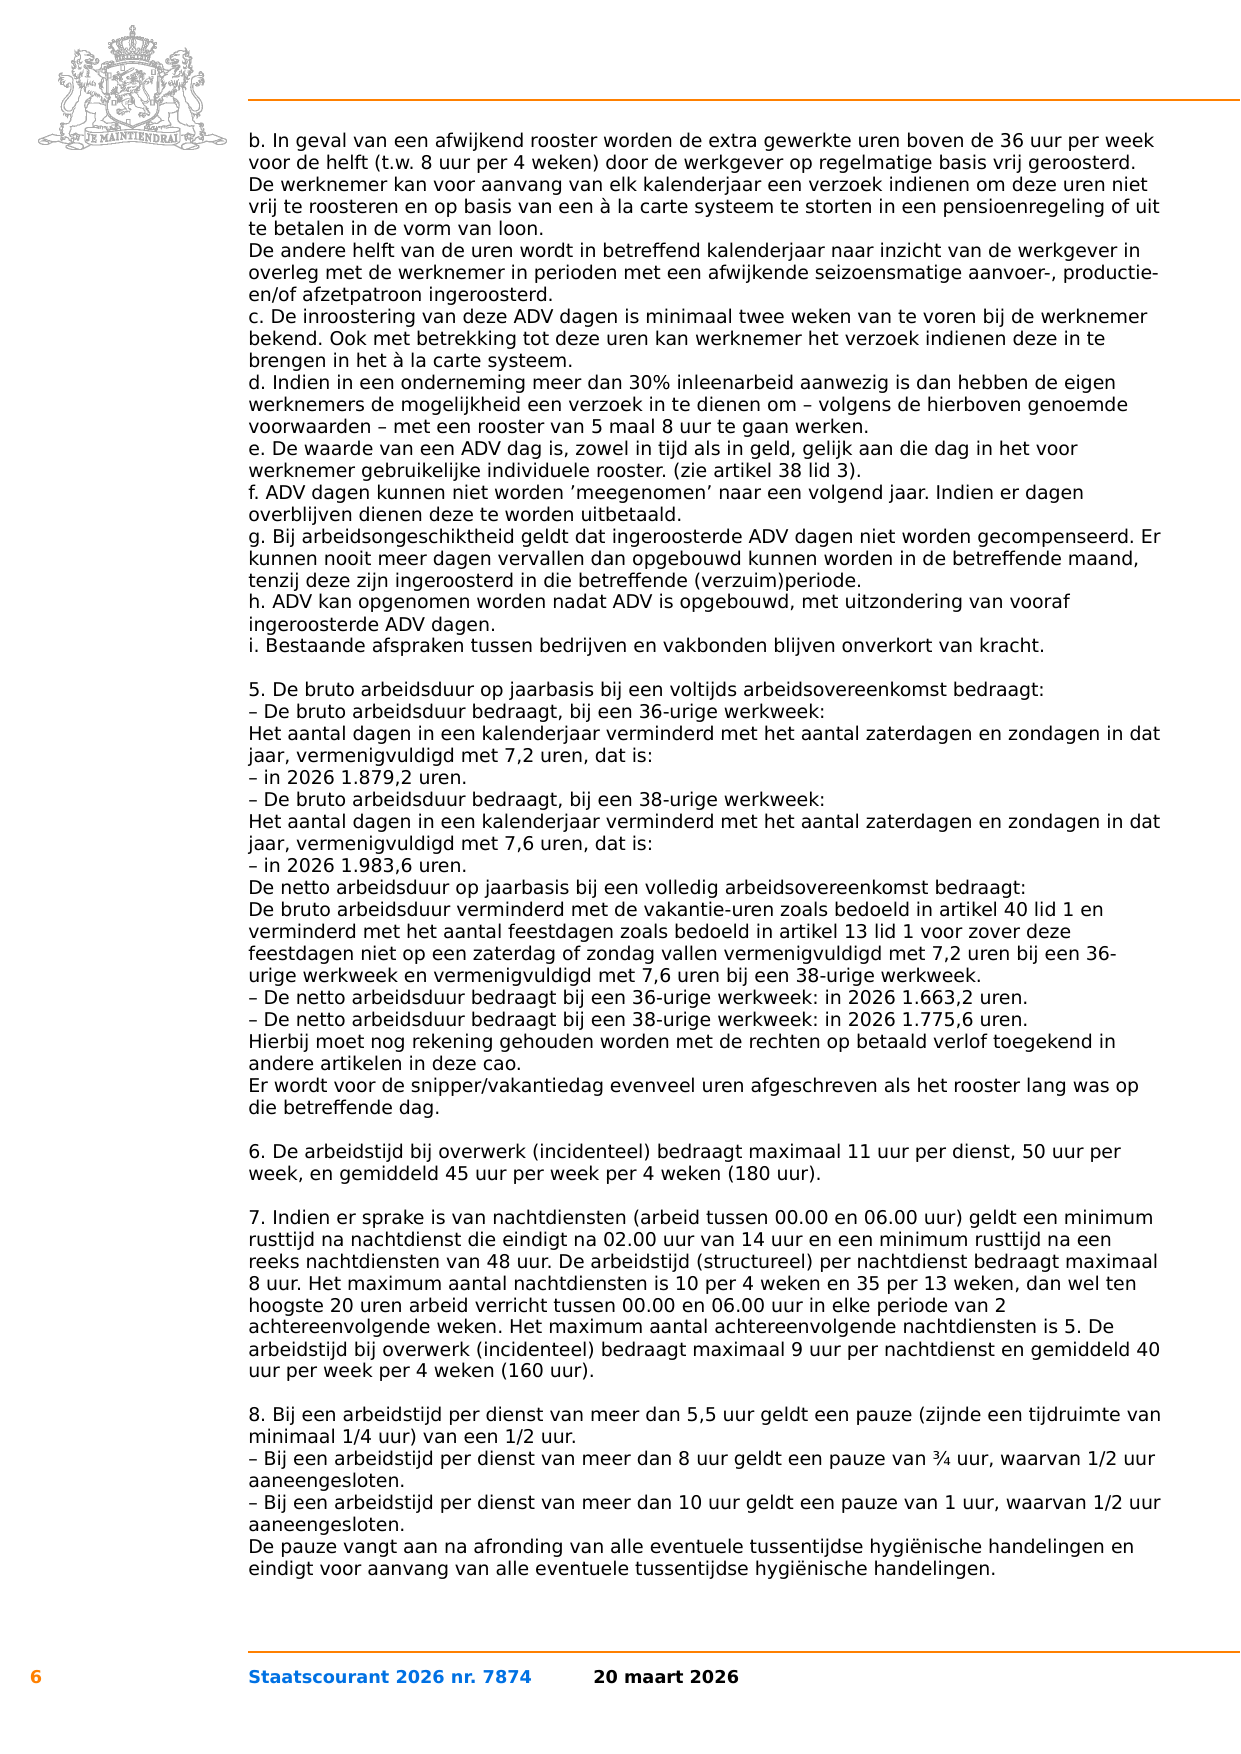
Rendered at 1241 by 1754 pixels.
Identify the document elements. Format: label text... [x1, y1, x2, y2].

text Hierbij moet nog rekening gehouden worden met de rechten op betaald verlof toegekend in andere artikelen in deze cao. [248, 1031, 1163, 1075]
text – Bij een arbeidstijd per dienst van meer dan 10 uur geldt een pauze van 1 uur, waarvan 1/2 uur aaneengesloten. [248, 1492, 1163, 1536]
text 6. De arbeidstijd bij overwerk (incidenteel) bedraagt maximaal 11 uur per dienst, 50 uur per week, en gemiddeld 45 uur per week per 4 weken (180 uur). [248, 1141, 1163, 1185]
text g. Bij arbeidsongeschiktheid geldt dat ingeroosterde ADV dagen niet worden gecompenseerd. Er kunnen nooit meer dagen vervallen dan opgebouwd kunnen worden in de betreffende maand, tenzij deze zijn ingeroosterd in die betreffende (verzuim)periode. [248, 526, 1163, 591]
text De andere helft van de uren wordt in betreffend kalenderjaar naar inzicht van de werkgever in overleg met de werknemer in perioden met een afwijkende seizoensmatige aanvoer-, productie- en/of afzetpatroon ingeroosterd. [248, 240, 1163, 306]
text f. ADV dagen kunnen niet worden ’meegenomen’ naar een volgend jaar. Indien er dagen overblijven dienen deze te worden uitbetaald. [248, 482, 1163, 526]
text – Bij een arbeidstijd per dienst van meer dan 8 uur geldt een pauze van ¾ uur, waarvan 1/2 uur aaneengesloten. [248, 1448, 1163, 1492]
text – in 2026 1.879,2 uren. [248, 767, 1163, 789]
text – De bruto arbeidsduur bedraagt, bij een 36-urige werkweek: [248, 701, 1163, 723]
text c. De inroostering van deze ADV dagen is minimaal twee weken van te voren bij de werknemer bekend. Ook met betrekking tot deze uren kan werknemer het verzoek indienen deze in te brengen in het à la carte systeem. [248, 306, 1163, 372]
text Het aantal dagen in een kalenderjaar verminderd met het aantal zaterdagen en zondagen in dat jaar, vermenigvuldigd met 7,6 uren, dat is: [248, 811, 1163, 855]
text h. ADV kan opgenomen worden nadat ADV is opgebouwd, met uitzondering van vooraf ingeroosterde ADV dagen. [248, 591, 1163, 635]
text b. In geval van een afwijkend rooster worden de extra gewerkte uren boven de 36 uur per week voor de helft (t.w. 8 uur per 4 weken) door de werkgever op regelmatige basis vrij geroosterd. De werknemer kan voor aanvang van elk kalenderjaar een verzoek indienen om deze uren niet vrij te roosteren en op basis van een à la carte systeem te storten in een pensioenregeling of uit te betalen in de vorm van loon. [248, 130, 1163, 240]
text – in 2026 1.983,6 uren. [248, 855, 1163, 877]
picture [38, 25, 227, 150]
text – De netto arbeidsduur bedraagt bij een 38-urige werkweek: in 2026 1.775,6 uren. [248, 1009, 1163, 1031]
text De bruto arbeidsduur verminderd met de vakantie-uren zoals bedoeld in artikel 40 lid 1 en verminderd met het aantal feestdagen zoals bedoeld in artikel 13 lid 1 voor zover deze feestdagen niet op een zaterdag of zondag vallen vermenigvuldigd met 7,2 uren bij een 36-urige werkweek en vermenigvuldigd met 7,6 uren bij een 38-urige werkweek. [248, 899, 1163, 987]
text 7. Indien er sprake is van nachtdiensten (arbeid tussen 00.00 en 06.00 uur) geldt een minimum rusttijd na nachtdienst die eindigt na 02.00 uur van 14 uur en een minimum rusttijd na een reeks nachtdiensten van 48 uur. De arbeidstijd (structureel) per nachtdienst bedraagt maximaal 8 uur. Het maximum aantal nachtdiensten is 10 per 4 weken en 35 per 13 weken, dan wel ten hoogste 20 uren arbeid verricht tussen 00.00 en 06.00 uur in elke periode van 2 achtereenvolgende weken. Het maximum aantal achtereenvolgende nachtdiensten is 5. De arbeidstijd bij overwerk (incidenteel) bedraagt maximaal 9 uur per nachtdienst en gemiddeld 40 uur per week per 4 weken (160 uur). [248, 1207, 1163, 1382]
text d. Indien in een onderneming meer dan 30% inleenarbeid aanwezig is dan hebben de eigen werknemers de mogelijkheid een verzoek in te dienen om – volgens de hierboven genoemde voorwaarden – met een rooster van 5 maal 8 uur te gaan werken. [248, 372, 1163, 438]
text De netto arbeidsduur op jaarbasis bij een volledig arbeidsovereenkomst bedraagt: [248, 877, 1163, 899]
text e. De waarde van een ADV dag is, zowel in tijd als in geld, gelijk aan die dag in het voor werknemer gebruikelijke individuele rooster. (zie artikel 38 lid 3). [248, 438, 1163, 482]
text De pauze vangt aan na afronding van alle eventuele tussentijdse hygiënische handelingen en eindigt voor aanvang van alle eventuele tussentijdse hygiënische handelingen. [248, 1536, 1163, 1580]
text 5. De bruto arbeidsduur op jaarbasis bij een voltijds arbeidsovereenkomst bedraagt: [248, 679, 1163, 701]
text Er wordt voor de snipper/vakantiedag evenveel uren afgeschreven als het rooster lang was op die betreffende dag. [248, 1075, 1163, 1119]
text – De bruto arbeidsduur bedraagt, bij een 38-urige werkweek: [248, 789, 1163, 811]
text 8. Bij een arbeidstijd per dienst van meer dan 5,5 uur geldt een pauze (zijnde een tijdruimte van minimaal 1/4 uur) van een 1/2 uur. [248, 1404, 1163, 1448]
text Het aantal dagen in een kalenderjaar verminderd met het aantal zaterdagen en zondagen in dat jaar, vermenigvuldigd met 7,2 uren, dat is: [248, 723, 1163, 767]
text – De netto arbeidsduur bedraagt bij een 36-urige werkweek: in 2026 1.663,2 uren. [248, 987, 1163, 1009]
text i. Bestaande afspraken tussen bedrijven en vakbonden blijven onverkort van kracht. [248, 635, 1163, 657]
